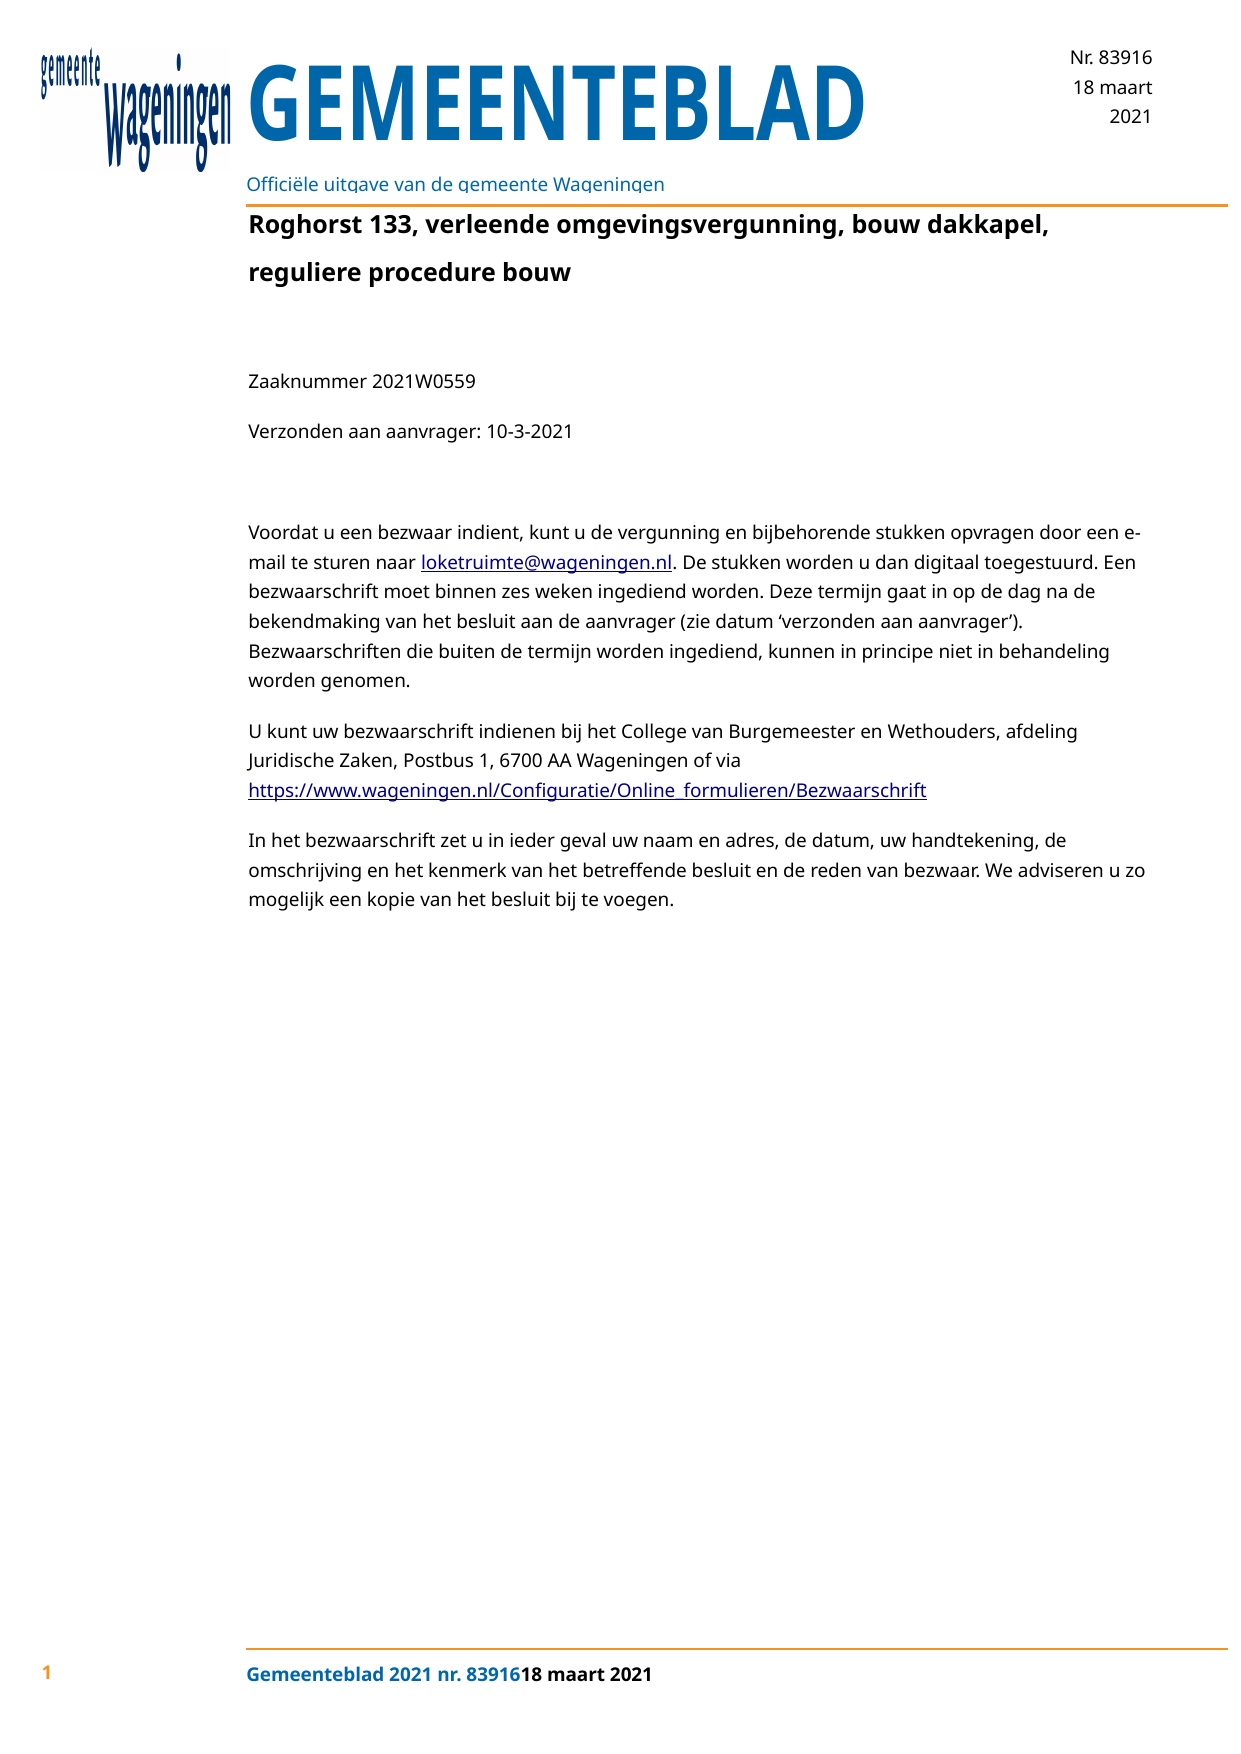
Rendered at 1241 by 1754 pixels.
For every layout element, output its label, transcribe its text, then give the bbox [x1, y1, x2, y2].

text Zaaknummer 2021W0559 [248, 368, 1152, 394]
text U kunt uw bezwaarschrift indienen bij het College van Burgemeester en Wethouders, afdeling Juridische Zaken, Postbus 1, 6700 AA Wageningen of via https://www.wageningen.nl/Configuratie/Online_formulieren/Bezwaarschrift [248, 718, 1152, 803]
picture [41, 47, 231, 172]
text Roghorst 133, verleende omgevingsvergunning, bouw dakkapel, reguliere procedure bouw [248, 207, 1152, 288]
text Verzonden aan aanvrager: 10-3-2021 [248, 419, 1152, 444]
text Voordat u een bezwaar indient, kunt u de vergunning en bijbehorende stukken opvragen door een e-mail te sturen naar loketruimte@wageningen.nl. De stukken worden u dan digitaal toegestuurd. Een bezwaarschrift moet binnen zes weken ingediend worden. Deze termijn gaat in op de dag na de bekendmaking van het besluit aan de aanvrager (zie datum ‘verzonden aan aanvrager’). Bezwaarschriften die buiten de termijn worden ingediend, kunnen in principe niet in behandeling worden genomen. [248, 519, 1152, 693]
text In het bezwaarschrift zet u in ieder geval uw naam en adres, de datum, uw handtekening, de omschrijving en het kenmerk van het betreffende besluit en de reden van bezwaar. We adviseren u zo mogelijk een kopie van het besluit bij te voegen. [248, 827, 1152, 912]
